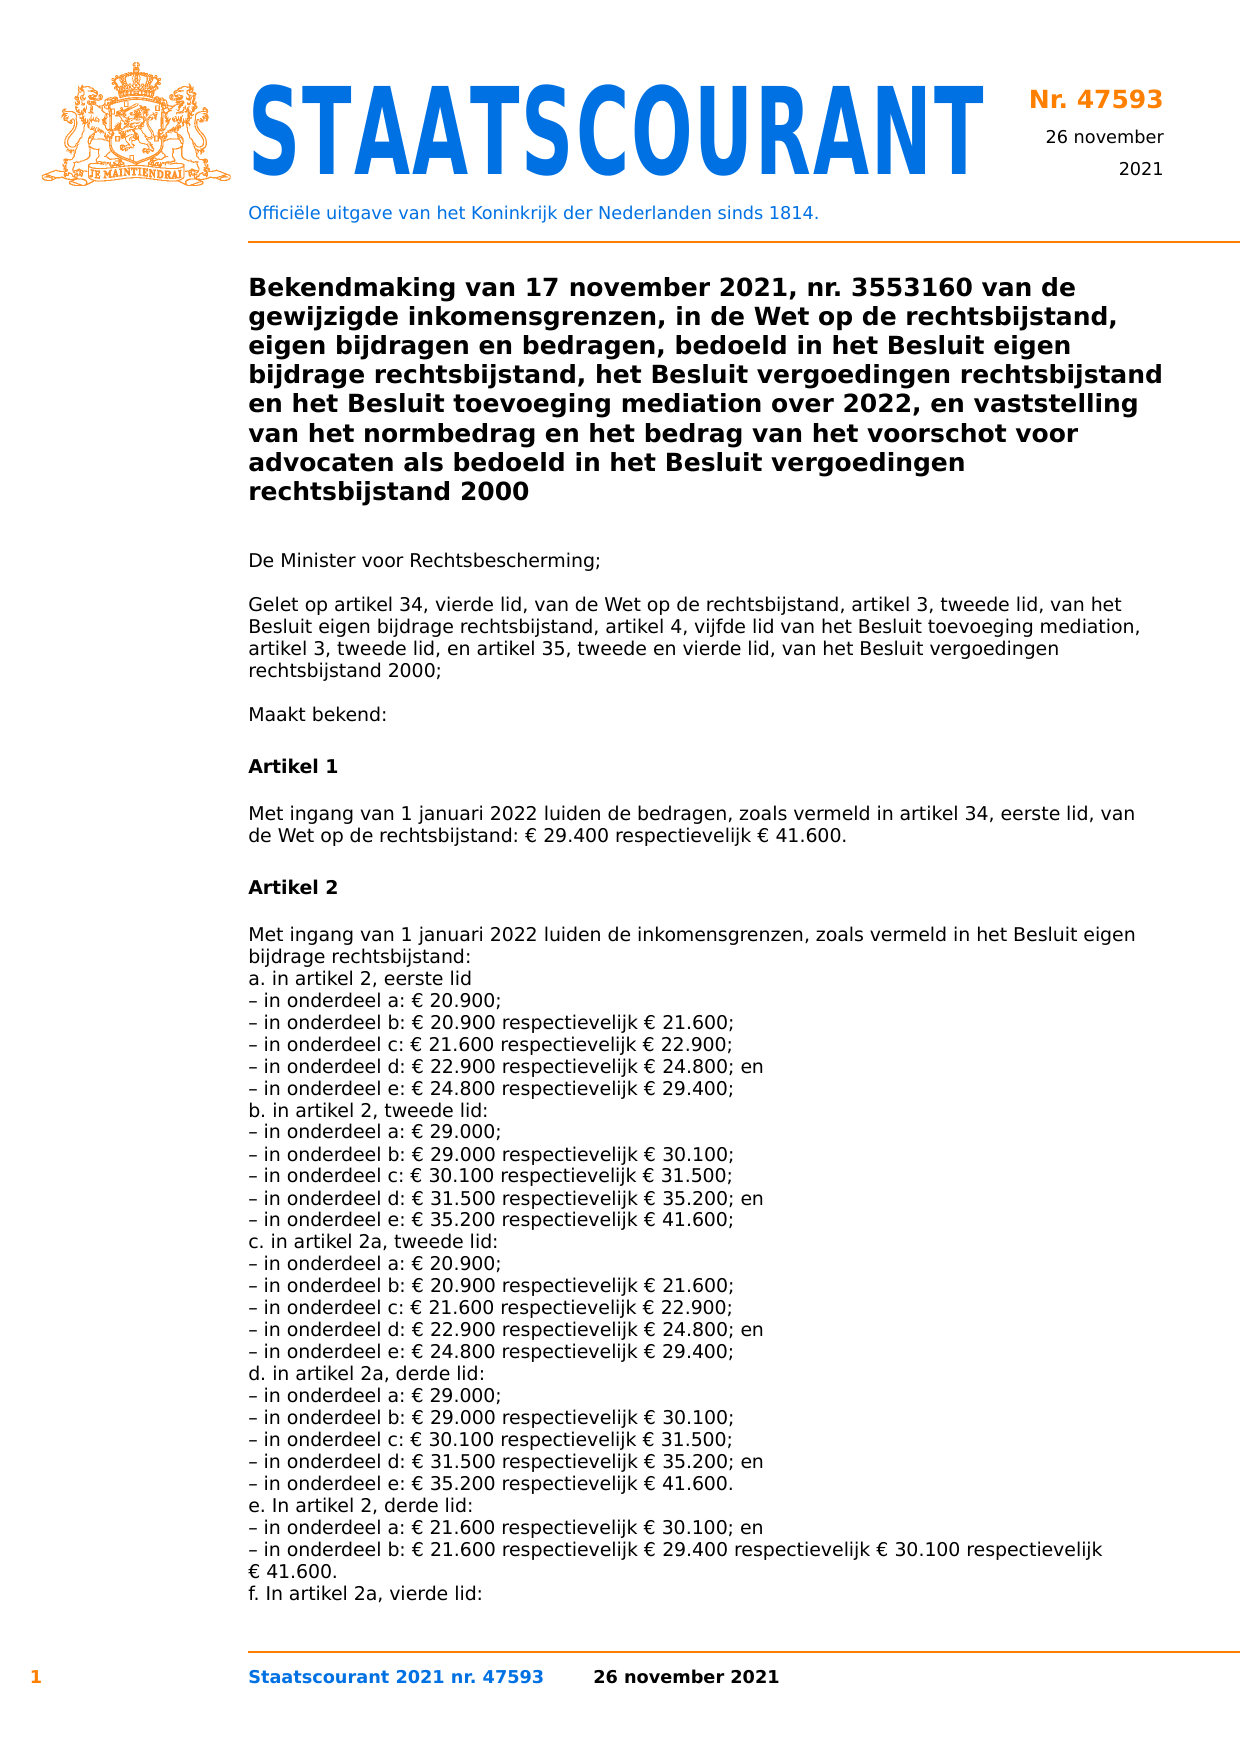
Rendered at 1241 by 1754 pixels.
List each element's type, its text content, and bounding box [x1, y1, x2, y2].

text – in onderdeel b: € 21.600 respectievelijk € 29.400 respectievelijk € 30.100 respectievelijk € 41.600. [248, 1539, 1163, 1583]
text Gelet op artikel 34, vierde lid, van de Wet op de rechtsbijstand, artikel 3, tweede lid, van het Besluit eigen bijdrage rechtsbijstand, artikel 4, vijfde lid van het Besluit toevoeging mediation, artikel 3, tweede lid, en artikel 35, tweede en vierde lid, van het Besluit vergoedingen rechtsbijstand 2000; [248, 594, 1163, 682]
text – in onderdeel a: € 20.900; [248, 1253, 1163, 1275]
table_header [25, 62, 248, 241]
text – in onderdeel c: € 30.100 respectievelijk € 31.500; [248, 1165, 1163, 1187]
text – in onderdeel d: € 31.500 respectievelijk € 35.200; en [248, 1187, 1163, 1209]
table_cell Officiële uitgave van het Koninkrijk der Nederlanden sinds 1814. [248, 203, 1240, 241]
text – in onderdeel a: € 29.000; [248, 1385, 1163, 1407]
text c. in artikel 2a, tweede lid: [248, 1231, 1163, 1253]
text – in onderdeel a: € 29.000; [248, 1121, 1163, 1143]
text – in onderdeel e: € 24.800 respectievelijk € 29.400; [248, 1077, 1163, 1099]
text – in onderdeel b: € 29.000 respectievelijk € 30.100; [248, 1407, 1163, 1429]
text – in onderdeel e: € 24.800 respectievelijk € 29.400; [248, 1341, 1163, 1363]
picture [41, 62, 231, 186]
table_header STAATSCOURANT [248, 62, 998, 203]
text Met ingang van 1 januari 2022 luiden de inkomensgrenzen, zoals vermeld in het Besluit eigen bijdrage rechtsbijstand: [248, 924, 1163, 968]
subtitle Bekendmaking van 17 november 2021, nr. 3553160 van de gewijzigde inkomensgrenzen, in de Wet op de rechtsbijstand, eigen bijdragen en bedragen, bedoeld in het Besluit eigen bijdrage rechtsbijstand, het Besluit vergoedingen rechtsbijstand en het Besluit toevoeging mediation over 2022, en vaststelling van het normbedrag en het bedrag van het voorschot voor advocaten als bedoeld in het Besluit vergoedingen rechtsbijstand 2000 [248, 273, 1163, 506]
table_cell 26 november [998, 121, 1240, 153]
text – in onderdeel e: € 35.200 respectievelijk € 41.600; [248, 1209, 1163, 1231]
text Met ingang van 1 januari 2022 luiden de bedragen, zoals vermeld in artikel 34, eerste lid, van de Wet op de rechtsbijstand: € 29.400 respectievelijk € 41.600. [248, 803, 1163, 847]
subtitle Artikel 1 [248, 756, 1163, 778]
text – in onderdeel b: € 29.000 respectievelijk € 30.100; [248, 1143, 1163, 1165]
text – in onderdeel d: € 31.500 respectievelijk € 35.200; en [248, 1451, 1163, 1473]
table_header Nr. 47593 [998, 62, 1240, 121]
text Maakt bekend: [248, 704, 1163, 726]
text De Minister voor Rechtsbescherming; [248, 550, 1163, 572]
subtitle Artikel 2 [248, 877, 1163, 899]
text – in onderdeel c: € 21.600 respectievelijk € 22.900; [248, 1297, 1163, 1319]
text e. In artikel 2, derde lid: [248, 1495, 1163, 1517]
text a. in artikel 2, eerste lid [248, 968, 1163, 989]
text – in onderdeel b: € 20.900 respectievelijk € 21.600; [248, 1275, 1163, 1297]
text – in onderdeel e: € 35.200 respectievelijk € 41.600. [248, 1473, 1163, 1495]
text – in onderdeel b: € 20.900 respectievelijk € 21.600; [248, 1012, 1163, 1033]
text – in onderdeel a: € 20.900; [248, 989, 1163, 1012]
text d. in artikel 2a, derde lid: [248, 1363, 1163, 1385]
text – in onderdeel d: € 22.900 respectievelijk € 24.800; en [248, 1319, 1163, 1341]
text b. in artikel 2, tweede lid: [248, 1099, 1163, 1121]
text – in onderdeel c: € 30.100 respectievelijk € 31.500; [248, 1429, 1163, 1451]
table_cell 2021 [998, 153, 1240, 203]
text f. In artikel 2a, vierde lid: [248, 1583, 1163, 1605]
text – in onderdeel a: € 21.600 respectievelijk € 30.100; en [248, 1517, 1163, 1539]
text – in onderdeel c: € 21.600 respectievelijk € 22.900; [248, 1033, 1163, 1056]
text – in onderdeel d: € 22.900 respectievelijk € 24.800; en [248, 1056, 1163, 1077]
